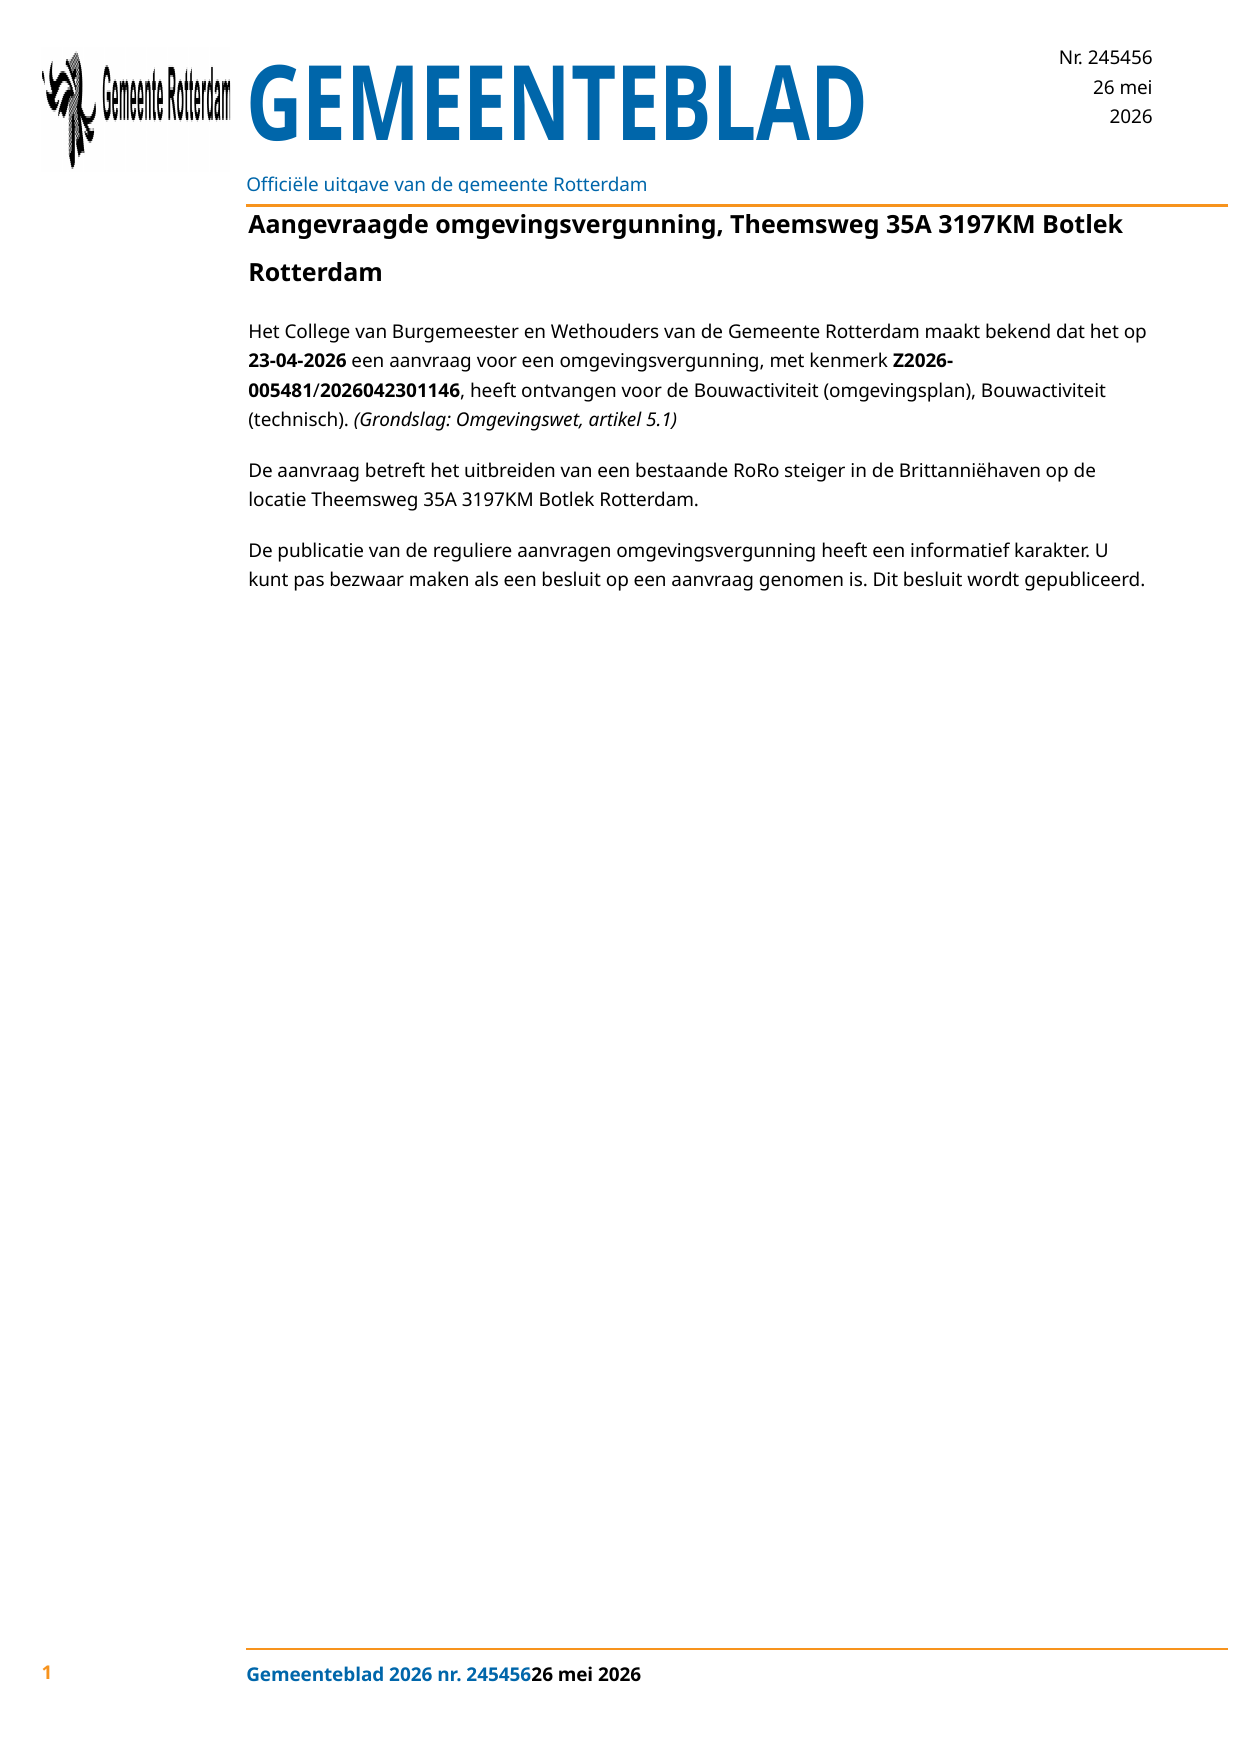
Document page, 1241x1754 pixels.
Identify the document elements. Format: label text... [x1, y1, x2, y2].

text Aangevraagde omgevingsvergunning, Theemsweg 35A 3197KM Botlek Rotterdam [248, 207, 1152, 288]
text Het College van Burgemeester en Wethouders van de Gemeente Rotterdam maakt bekend dat het op 23-04-2026 een aanvraag voor een omgevingsvergunning, met kenmerk Z2026-005481/2026042301146, heeft ontvangen voor de Bouwactiviteit (omgevingsplan), Bouwactiviteit (technisch). (Grondslag: Omgevingswet, artikel 5.1) [248, 318, 1152, 432]
text De aanvraag betreft het uitbreiden van een bestaande RoRo steiger in de Brittanniëhaven op de locatie Theemsweg 35A 3197KM Botlek Rotterdam. [248, 457, 1152, 512]
text De publicatie van de reguliere aanvragen omgevingsvergunning heeft een informatief karakter. U kunt pas bezwaar maken als een besluit op een aanvraag genomen is. Dit besluit wordt gepubliceerd. [248, 537, 1152, 592]
picture [41, 47, 231, 172]
